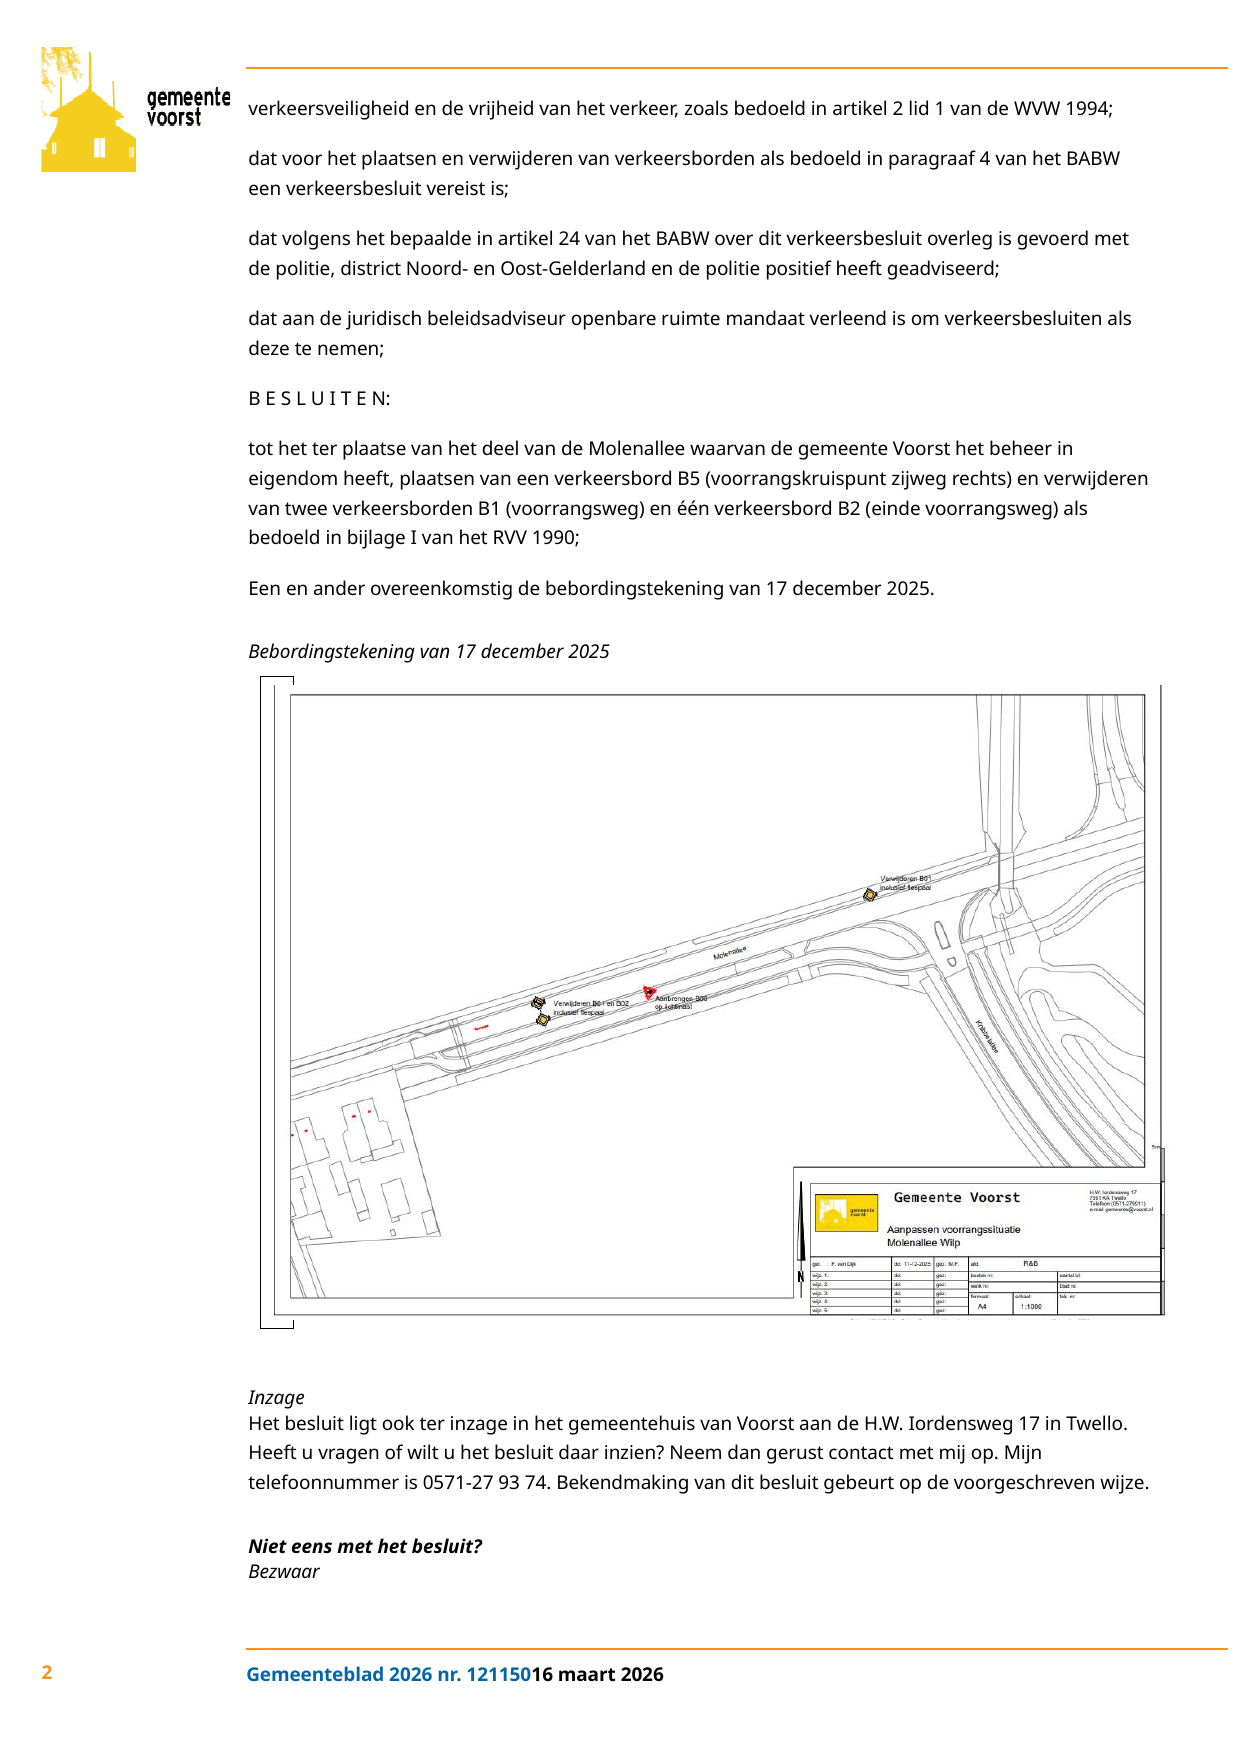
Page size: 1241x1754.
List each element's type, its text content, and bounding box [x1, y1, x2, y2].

picture [268, 685, 1173, 1320]
text tot het ter plaatse van het deel van de Molenallee waarvan de gemeente Voorst het beheer in eigendom heeft, plaatsen van een verkeersbord B5 (voorrangskruispunt zijweg rechts) en verwijderen van twee verkeersborden B1 (voorrangsweg) en één verkeersbord B2 (einde voorrangsweg) als bedoeld in bijlage I van het RVV 1990; [248, 436, 1152, 550]
text Bezwaar [248, 1559, 1152, 1584]
text dat aan de juridisch beleidsadviseur openbare ruimte mandaat verleend is om verkeersbesluiten als deze te nemen; [248, 305, 1152, 361]
text dat volgens het bepaalde in artikel 24 van het BABW over dit verkeersbesluit overleg is gevoerd met de politie, district Noord- en Oost-Gelderland en de politie positief heeft geadviseerd; [248, 225, 1152, 281]
text Niet eens met het besluit? [248, 1533, 1152, 1559]
text verkeersveiligheid en de vrijheid van het verkeer, zoals bedoeld in artikel 2 lid 1 van de WVW 1994; [248, 95, 1152, 121]
text Bebordingstekening van 17 december 2025 [248, 639, 1152, 664]
picture [41, 47, 231, 172]
text dat voor het plaatsen en verwijderen van verkeersborden als bedoeld in paragraaf 4 van het BABW een verkeersbesluit vereist is; [248, 145, 1152, 201]
text Het besluit ligt ook ter inzage in het gemeentehuis van Voorst aan de H.W. Iordensweg 17 in Twello. Heeft u vragen of wilt u het besluit daar inzien? Neem dan gerust contact met mij op. Mijn telefoonnummer is 0571-27 93 74. Bekendmaking van dit besluit gebeurt op de voorgeschreven wijze. [248, 1410, 1152, 1495]
text Inzage [248, 1384, 1152, 1410]
text B E S L U I T E N: [248, 385, 1152, 411]
text Een en ander overeenkomstig de bebordingstekening van 17 december 2025. [248, 575, 1152, 601]
